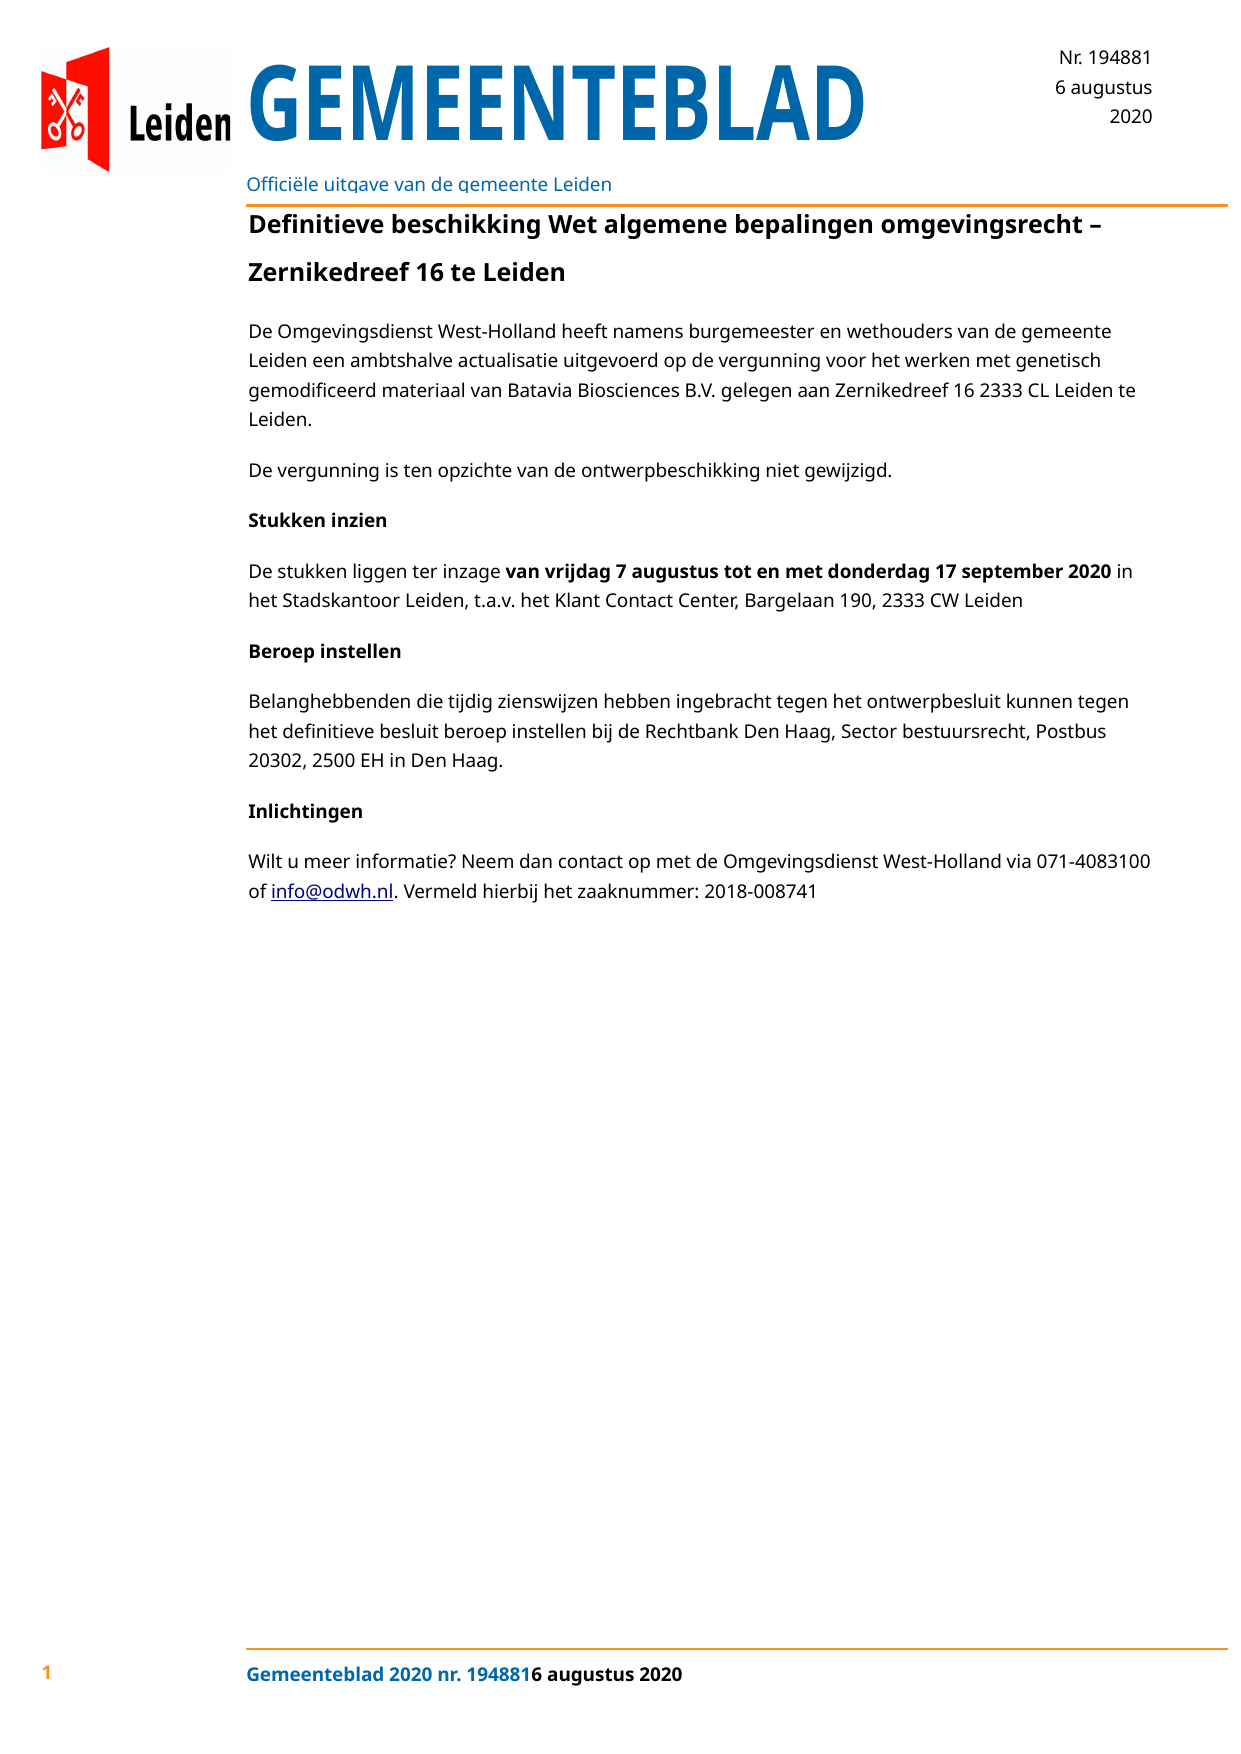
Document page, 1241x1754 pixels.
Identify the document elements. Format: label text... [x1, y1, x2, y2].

text Beroep instellen [248, 638, 1152, 664]
text De stukken liggen ter inzage van vrijdag 7 augustus tot en met donderdag 17 september 2020 in het Stadskantoor Leiden, t.a.v. het Klant Contact Center, Bargelaan 190, 2333 CW Leiden [248, 558, 1152, 613]
text De vergunning is ten opzichte van de ontwerpbeschikking niet gewijzigd. [248, 457, 1152, 483]
picture [41, 47, 231, 172]
text Wilt u meer informatie? Neem dan contact op met de Omgevingsdienst West-Holland via 071-4083100 of info@odwh.nl. Vermeld hierbij het zaaknummer: 2018-008741 [248, 848, 1152, 904]
text Belanghebbenden die tijdig zienswijzen hebben ingebracht tegen het ontwerpbesluit kunnen tegen het definitieve besluit beroep instellen bij de Rechtbank Den Haag, Sector bestuursrecht, Postbus 20302, 2500 EH in Den Haag. [248, 688, 1152, 773]
text Definitieve beschikking Wet algemene bepalingen omgevingsrecht – Zernikedreef 16 te Leiden [248, 207, 1152, 288]
text Inlichtingen [248, 798, 1152, 824]
text De Omgevingsdienst West‐Holland heeft namens burgemeester en wethouders van de gemeente Leiden een ambtshalve actualisatie uitgevoerd op de vergunning voor het werken met genetisch gemodificeerd materiaal van Batavia Biosciences B.V. gelegen aan Zernikedreef 16 2333 CL Leiden te Leiden. [248, 318, 1152, 432]
text Stukken inzien [248, 507, 1152, 533]
